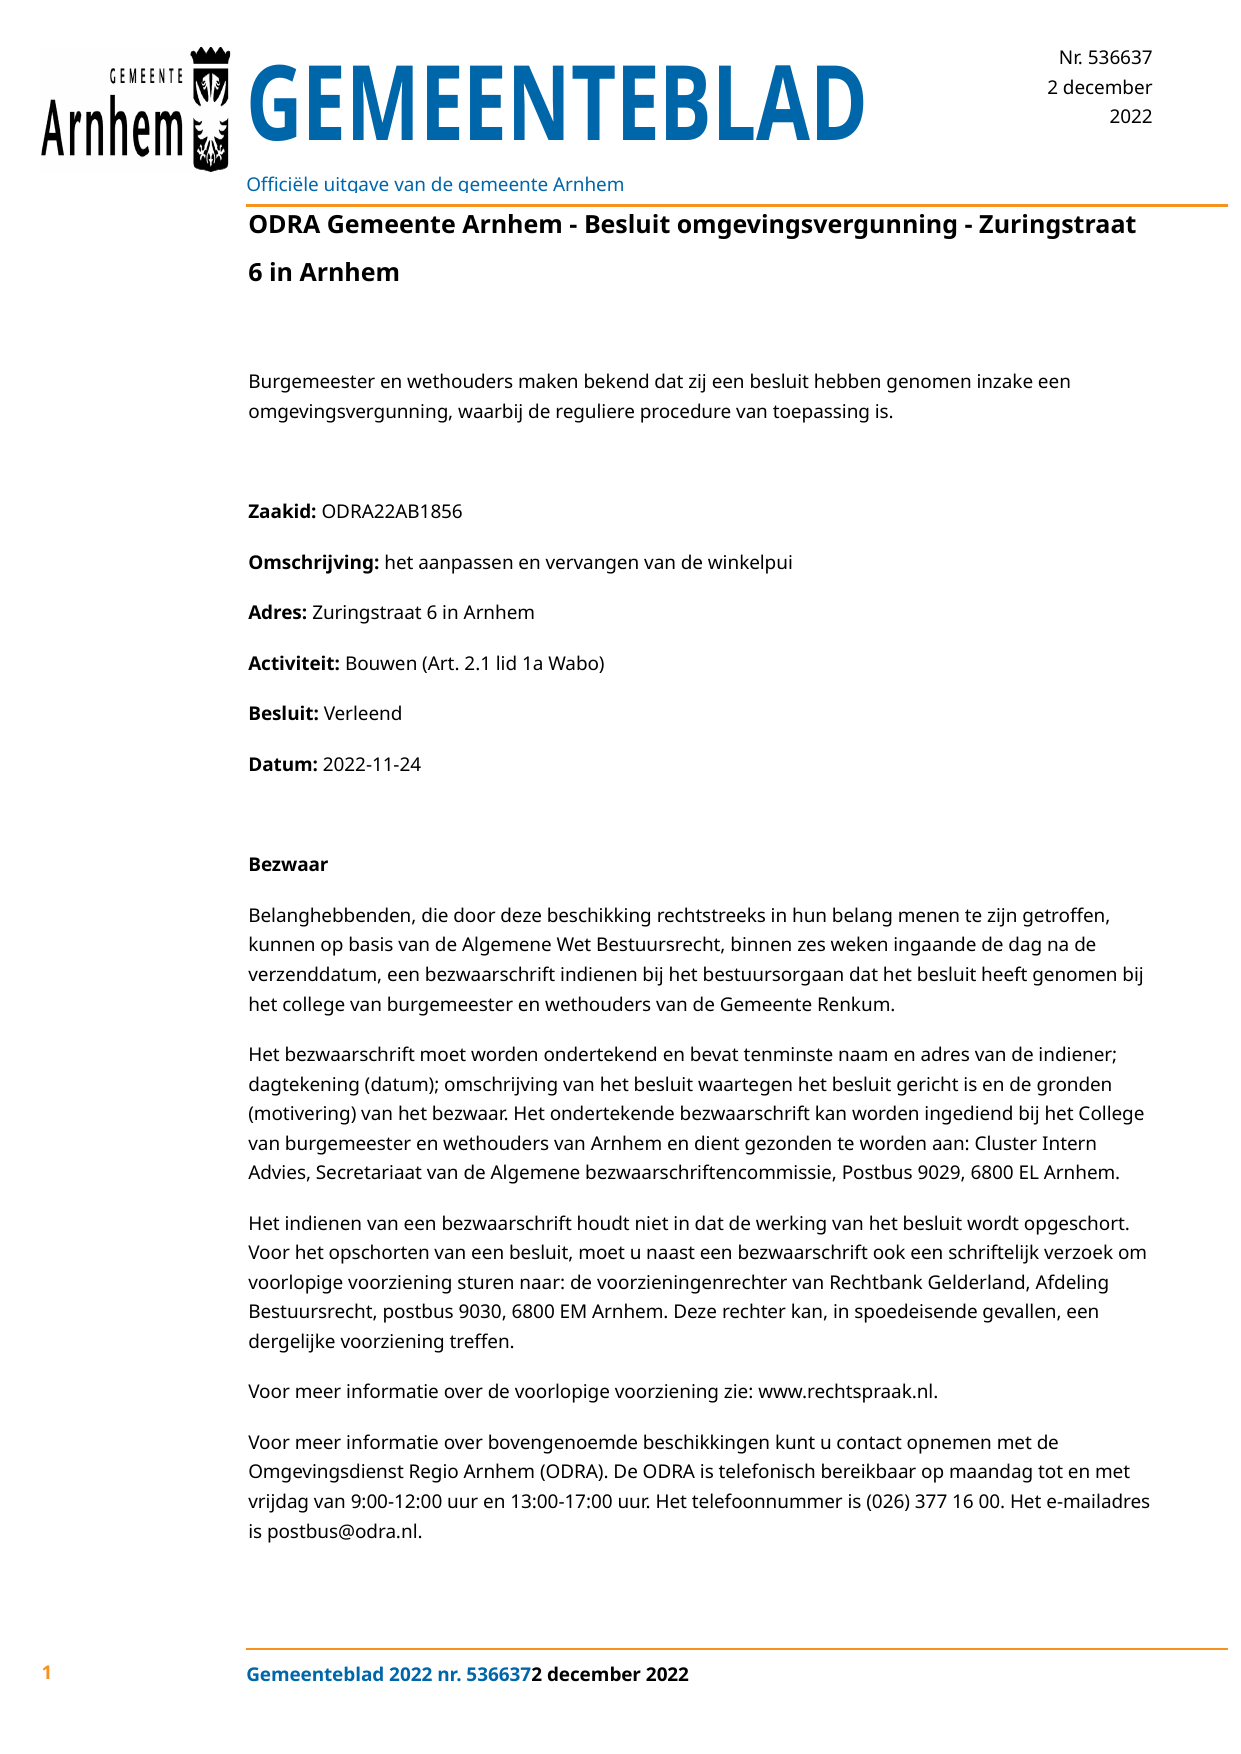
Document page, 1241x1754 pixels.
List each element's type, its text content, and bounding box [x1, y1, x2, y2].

text Belanghebbenden, die door deze beschikking rechtstreeks in hun belang menen te zijn getroffen, kunnen op basis van de Algemene Wet Bestuursrecht, binnen zes weken ingaande de dag na de verzenddatum, een bezwaarschrift indienen bij het bestuursorgaan dat het besluit heeft genomen bij het college van burgemeester en wethouders van de Gemeente Renkum. [248, 902, 1152, 1017]
text Besluit: Verleend [248, 700, 1152, 726]
text Zaakid: ODRA22AB1856 [248, 499, 1152, 524]
text Burgemeester en wethouders maken bekend dat zij een besluit hebben genomen inzake een omgevingsvergunning, waarbij de reguliere procedure van toepassing is. [248, 368, 1152, 424]
text Voor meer informatie over bovengenoemde beschikkingen kunt u contact opnemen met de Omgevingsdienst Regio Arnhem (ODRA). De ODRA is telefonisch bereikbaar op maandag tot en met vrijdag van 9:00-12:00 uur en 13:00-17:00 uur. Het telefoonnummer is (026) 377 16 00. Het e-mailadres is postbus@odra.nl. [248, 1429, 1152, 1544]
text Activiteit: Bouwen (Art. 2.1 lid 1a Wabo) [248, 650, 1152, 676]
text ODRA Gemeente Arnhem - Besluit omgevingsvergunning - Zuringstraat 6 in Arnhem [248, 207, 1152, 288]
text Adres: Zuringstraat 6 in Arnhem [248, 599, 1152, 625]
text Het bezwaarschrift moet worden ondertekend en bevat tenminste naam en adres van de indiener; dagtekening (datum); omschrijving van het besluit waartegen het besluit gericht is en de gronden (motivering) van het bezwaar. Het ondertekende bezwaarschrift kan worden ingediend bij het College van burgemeester en wethouders van Arnhem en dient gezonden te worden aan: Cluster Intern Advies, Secretariaat van de Algemene bezwaarschriftencommissie, Postbus 9029, 6800 EL Arnhem. [248, 1041, 1152, 1185]
picture [41, 47, 231, 172]
text Datum: 2022-11-24 [248, 751, 1152, 777]
text Bezwaar [248, 852, 1152, 877]
text Voor meer informatie over de voorlopige voorziening zie: www.rechtspraak.nl. [248, 1379, 1152, 1404]
text Omschrijving: het aanpassen en vervangen van de winkelpui [248, 549, 1152, 575]
text Het indienen van een bezwaarschrift houdt niet in dat de werking van het besluit wordt opgeschort. Voor het opschorten van een besluit, moet u naast een bezwaarschrift ook een schriftelijk verzoek om voorlopige voorziening sturen naar: de voorzieningenrechter van Rechtbank Gelderland, Afdeling Bestuursrecht, postbus 9030, 6800 EM Arnhem. Deze rechter kan, in spoedeisende gevallen, een dergelijke voorziening treffen. [248, 1210, 1152, 1354]
